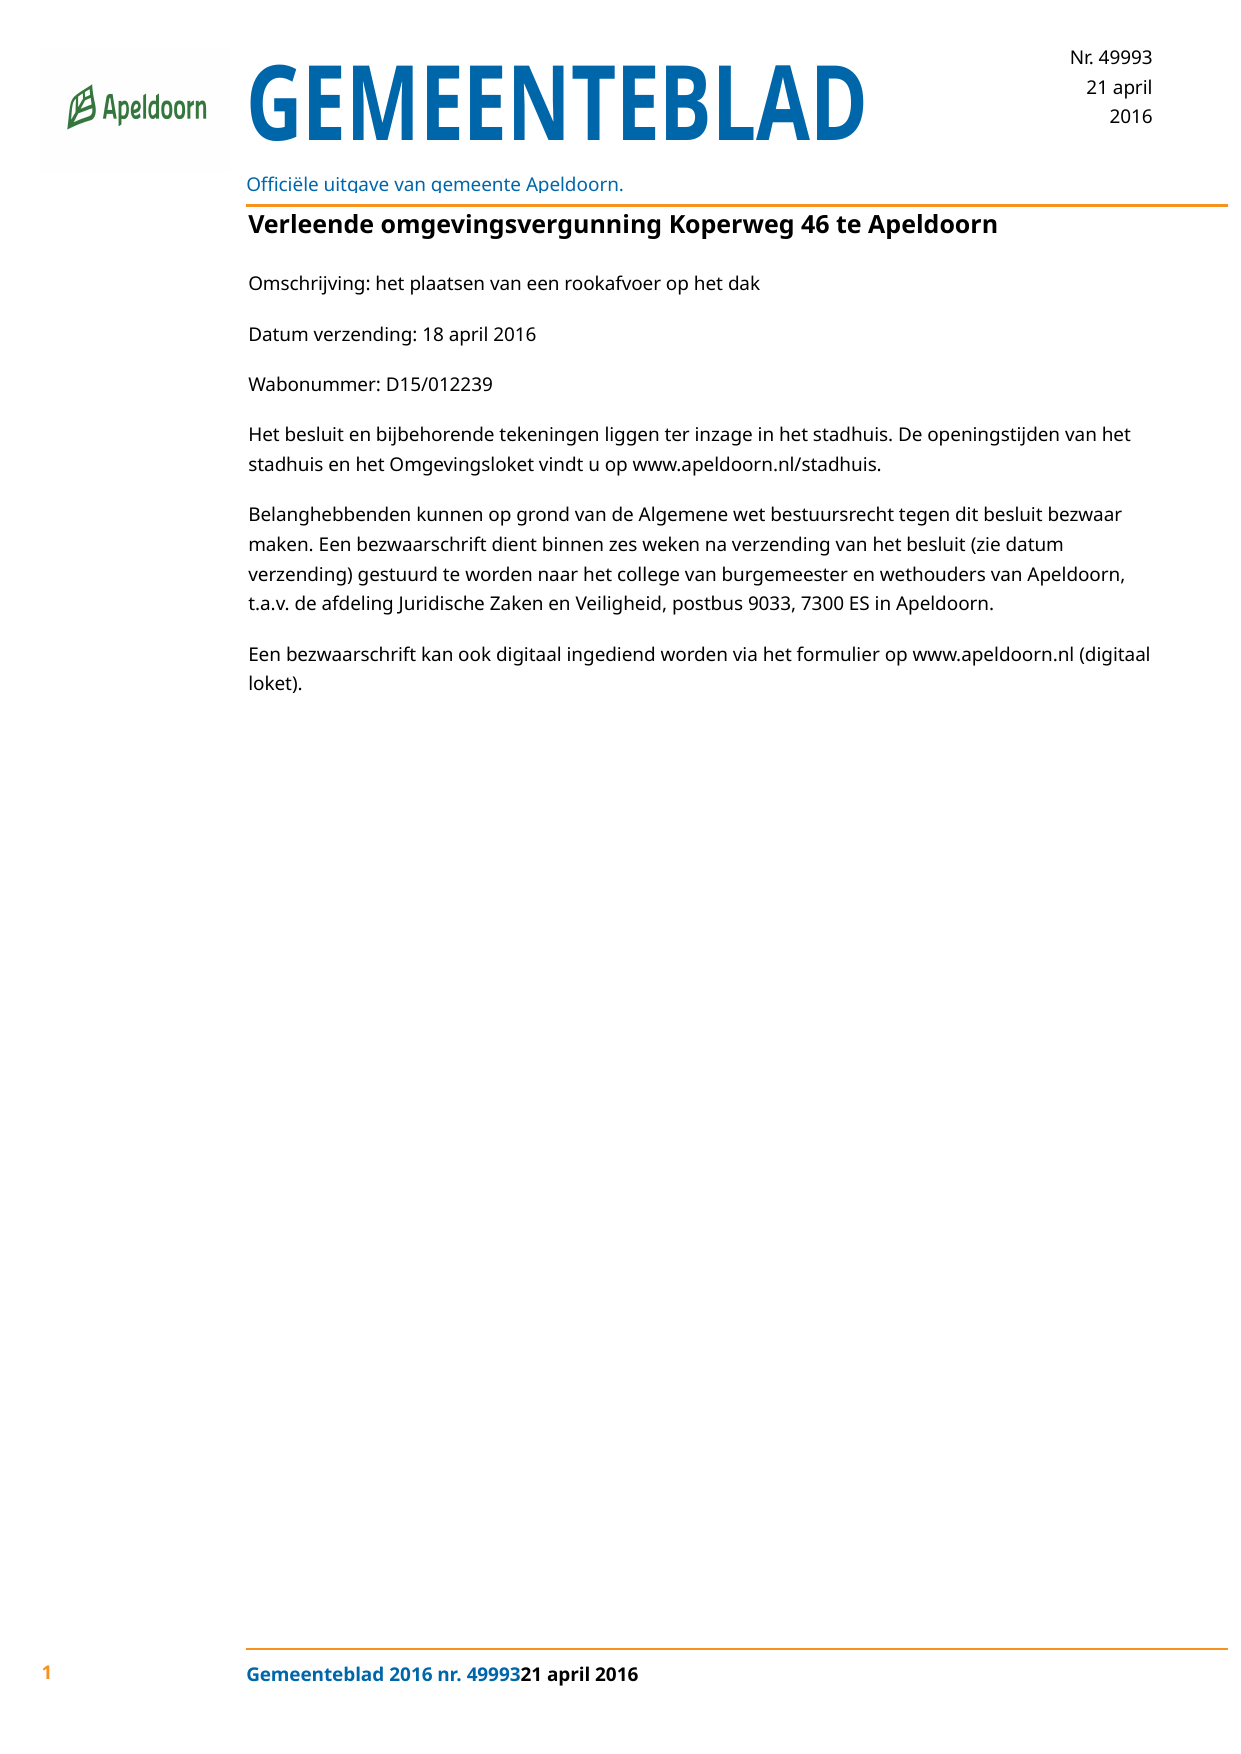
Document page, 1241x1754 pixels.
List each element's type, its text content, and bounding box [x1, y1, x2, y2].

text Belanghebbenden kunnen op grond van de Algemene wet bestuursrecht tegen dit besluit bezwaar maken. Een bezwaarschrift dient binnen zes weken na verzending van het besluit (zie datum verzending) gestuurd te worden naar het college van burgemeester en wethouders van Apeldoorn, t.a.v. de afdeling Juridische Zaken en Veiligheid, postbus 9033, 7300 ES in Apeldoorn. [248, 502, 1152, 616]
text Datum verzending: 18 april 2016 [248, 321, 1152, 346]
text Omschrijving: het plaatsen van een rookafvoer op het dak [248, 270, 1152, 296]
text Verleende omgevingsvergunning Koperweg 46 te Apeldoorn [248, 207, 1152, 241]
picture [41, 47, 231, 172]
text Wabonummer: D15/012239 [248, 371, 1152, 397]
text Het besluit en bijbehorende tekeningen liggen ter inzage in het stadhuis. De openingstijden van het stadhuis en het Omgevingsloket vindt u op www.apeldoorn.nl/stadhuis. [248, 422, 1152, 477]
text Een bezwaarschrift kan ook digitaal ingediend worden via het formulier op www.apeldoorn.nl (digitaal loket). [248, 641, 1152, 696]
